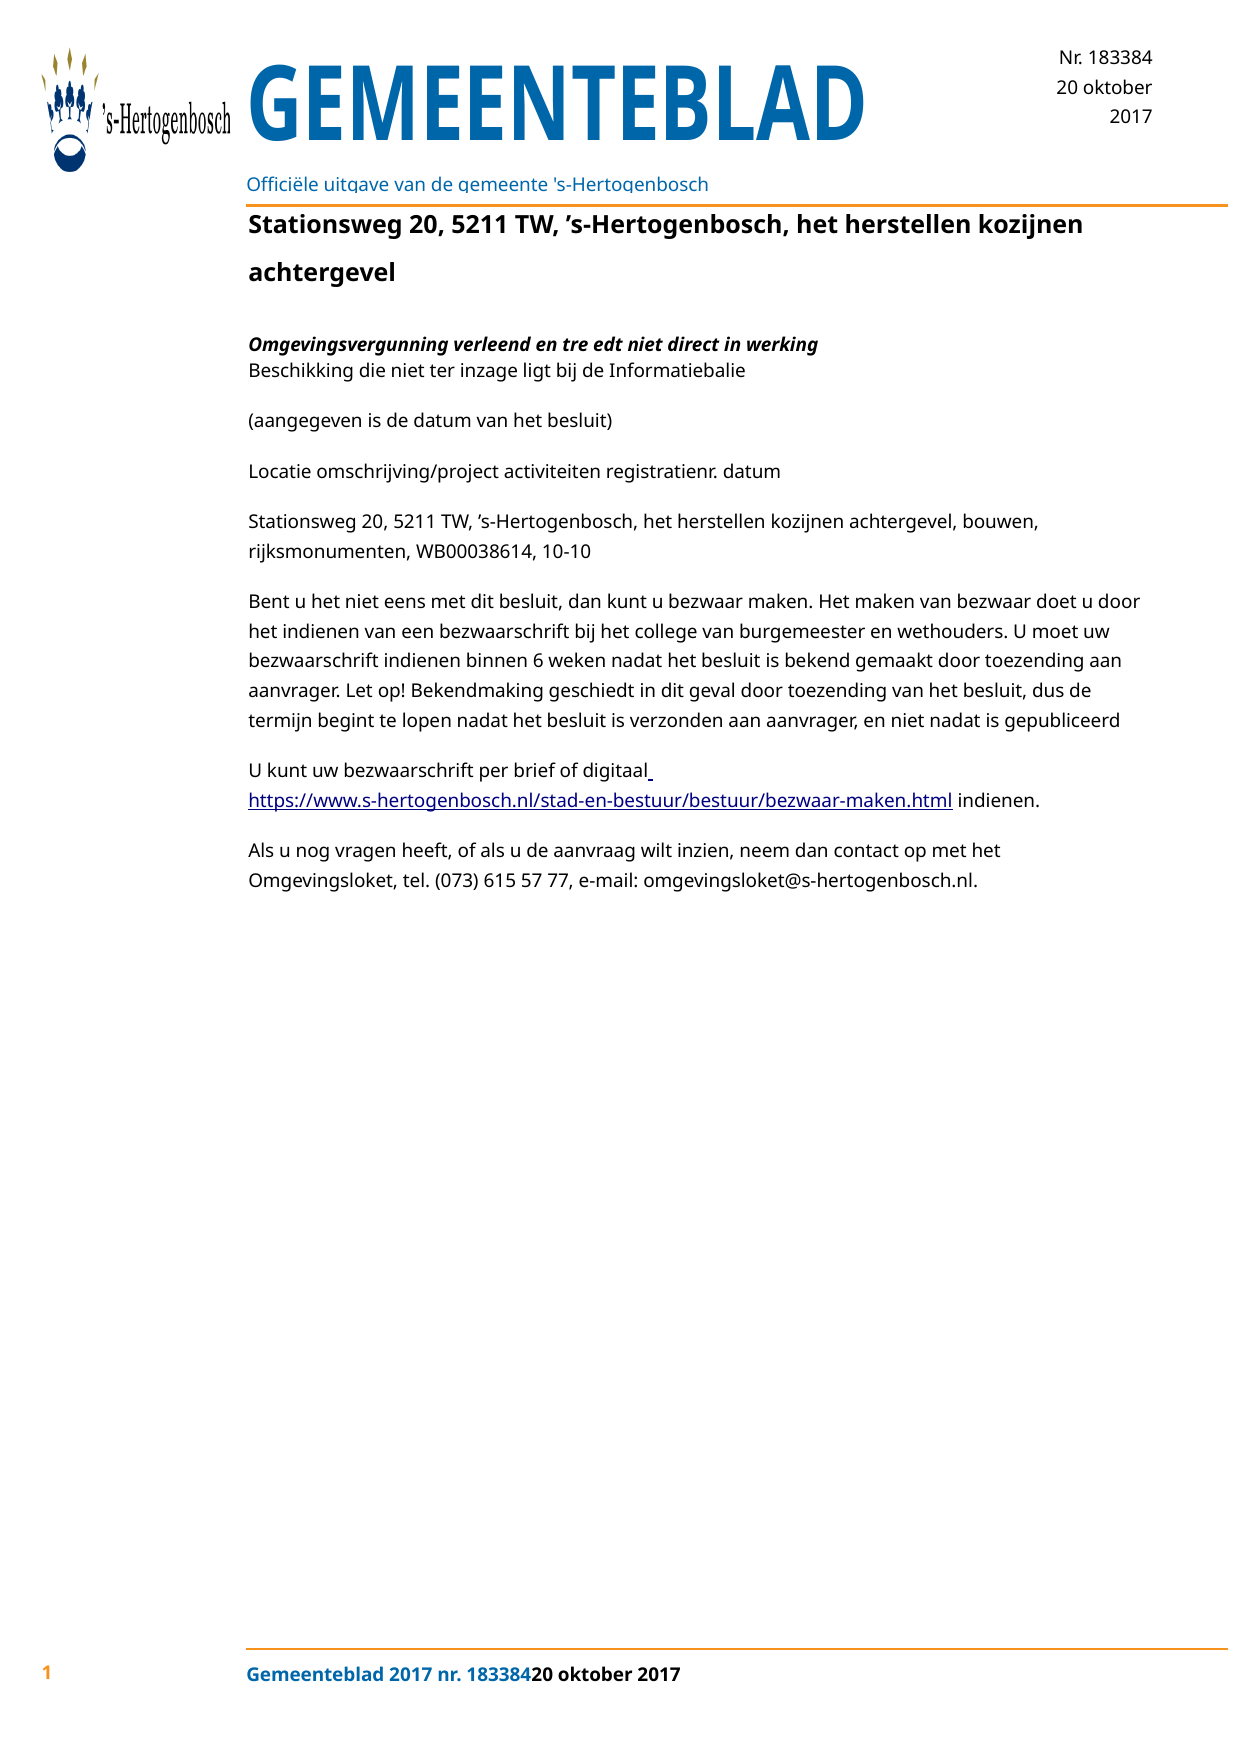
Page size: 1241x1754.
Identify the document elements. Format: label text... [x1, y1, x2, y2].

text Als u nog vragen heeft, of als u de aanvraag wilt inzien, neem dan contact op met het Omgevingsloket, tel. (073) 615 57 77, e-mail: omgevingsloket@s-hertogenbosch.nl. [248, 837, 1152, 892]
text Bent u het niet eens met dit besluit, dan kunt u bezwaar maken. Het maken van bezwaar doet u door het indienen van een bezwaarschrift bij het college van burgemeester en wethouders. U moet uw bezwaarschrift indienen binnen 6 weken nadat het besluit is bekend gemaakt door toezending aan aanvrager. Let op! Bekendmaking geschiedt in dit geval door toezending van het besluit, dus de termijn begint te lopen nadat het besluit is verzonden aan aanvrager, en niet nadat is gepubliceerd [248, 588, 1152, 732]
text Stationsweg 20, 5211 TW, ’s-Hertogenbosch, het herstellen kozijnen achtergevel, bouwen, rijksmonumenten, WB00038614, 10-10 [248, 508, 1152, 564]
text Omgevingsvergunning verleend en tre edt niet direct in werking [248, 331, 1152, 357]
picture [41, 47, 231, 172]
text Beschikking die niet ter inzage ligt bij de Informatiebalie [248, 357, 1152, 383]
text (aangegeven is de datum van het besluit) [248, 408, 1152, 433]
text U kunt uw bezwaarschrift per brief of digitaal https://www.s-hertogenbosch.nl/stad-en-bestuur/bestuur/bezwaar-maken.html indienen. [248, 757, 1152, 812]
text Locatie omschrijving/project activiteiten registratienr. datum [248, 458, 1152, 484]
text Stationsweg 20, 5211 TW, ’s-Hertogenbosch, het herstellen kozijnen achtergevel [248, 207, 1152, 288]
